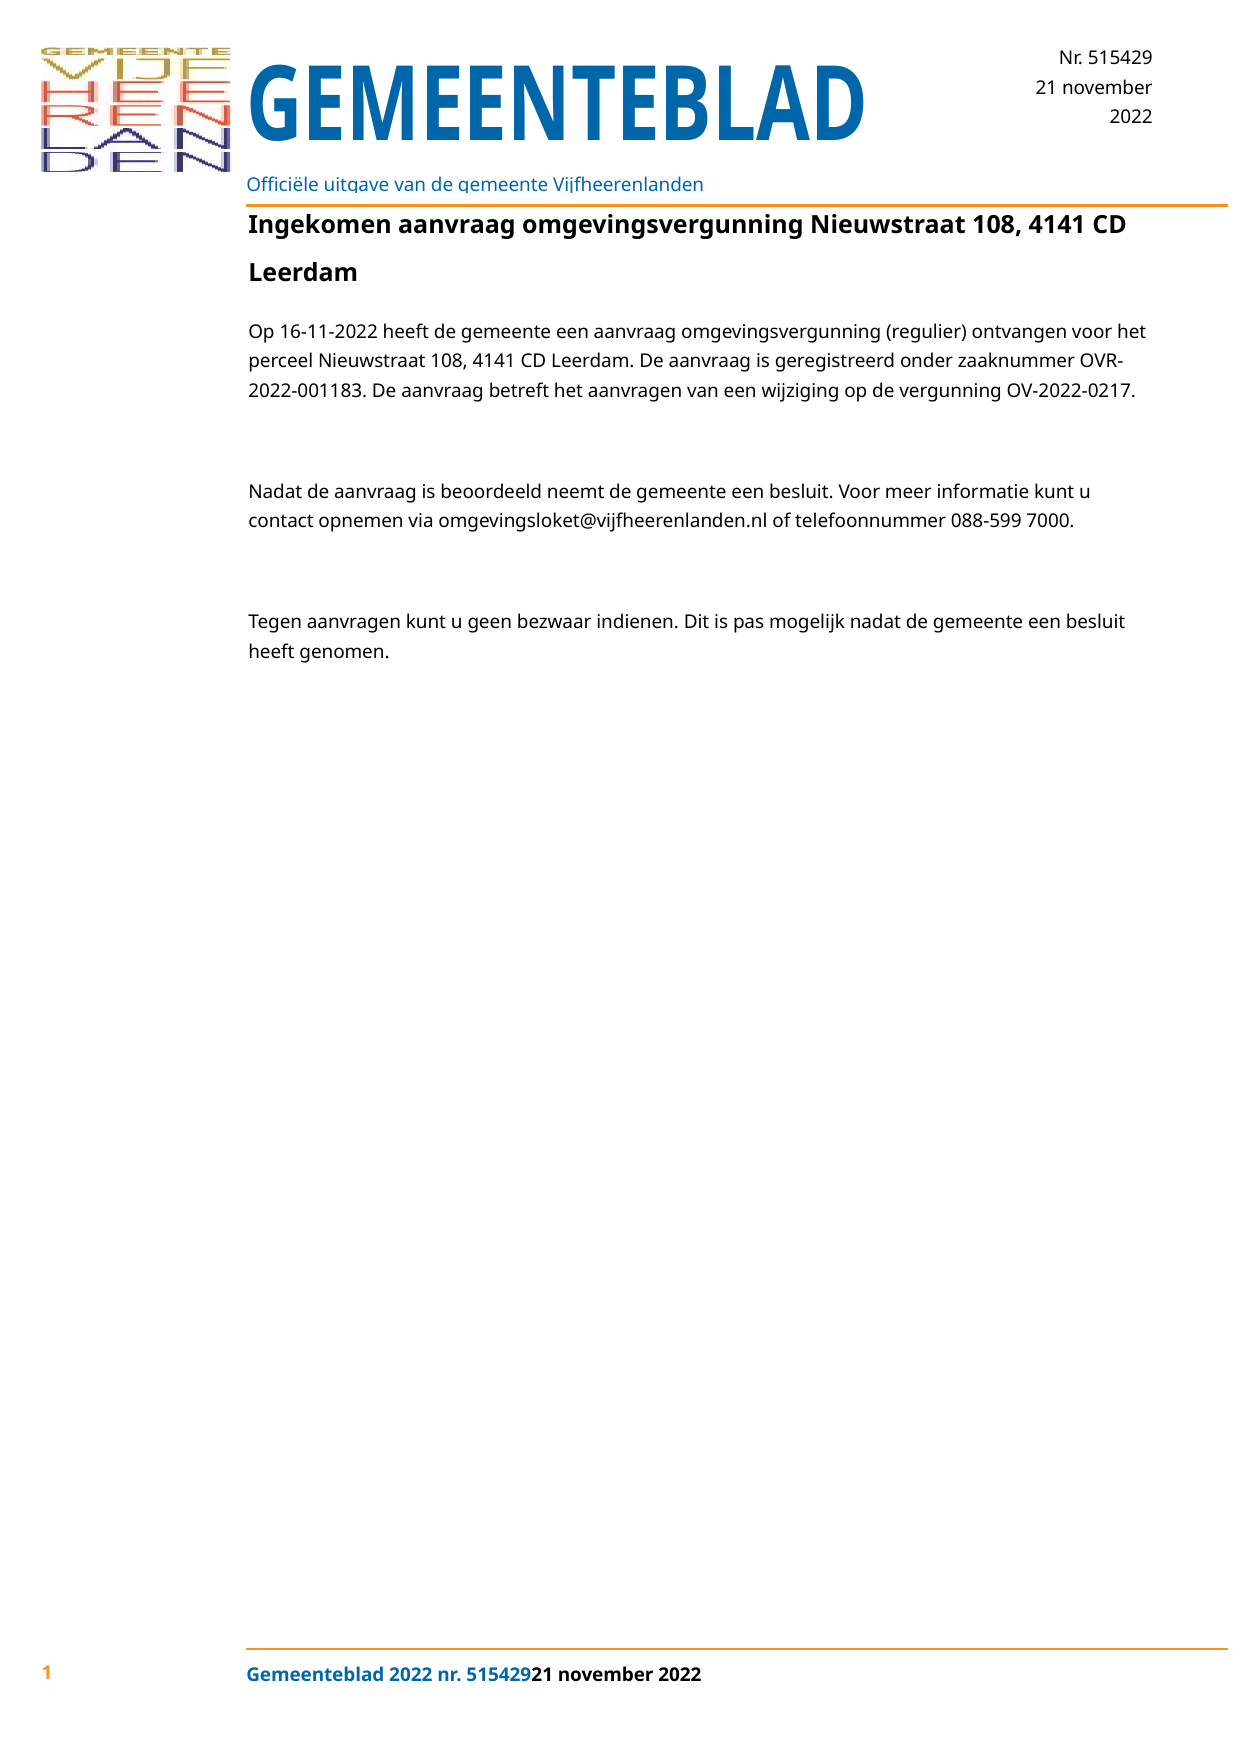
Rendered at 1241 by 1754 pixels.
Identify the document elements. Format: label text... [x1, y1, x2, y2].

text Nadat de aanvraag is beoordeeld neemt de gemeente een besluit. Voor meer informatie kunt u contact opnemen via omgevingsloket@vijfheerenlanden.nl of telefoonnummer 088-599 7000. [248, 478, 1152, 533]
text Op 16-11-2022 heeft de gemeente een aanvraag omgevingsvergunning (regulier) ontvangen voor het perceel Nieuwstraat 108, 4141 CD Leerdam. De aanvraag is geregistreerd onder zaaknummer OVR-2022-001183. De aanvraag betreft het aanvragen van een wijziging op de vergunning OV-2022-0217. [248, 318, 1152, 403]
picture [41, 47, 231, 172]
text Ingekomen aanvraag omgevingsvergunning Nieuwstraat 108, 4141 CD Leerdam [248, 207, 1152, 288]
text Tegen aanvragen kunt u geen bezwaar indienen. Dit is pas mogelijk nadat de gemeente een besluit heeft genomen. [248, 608, 1152, 664]
